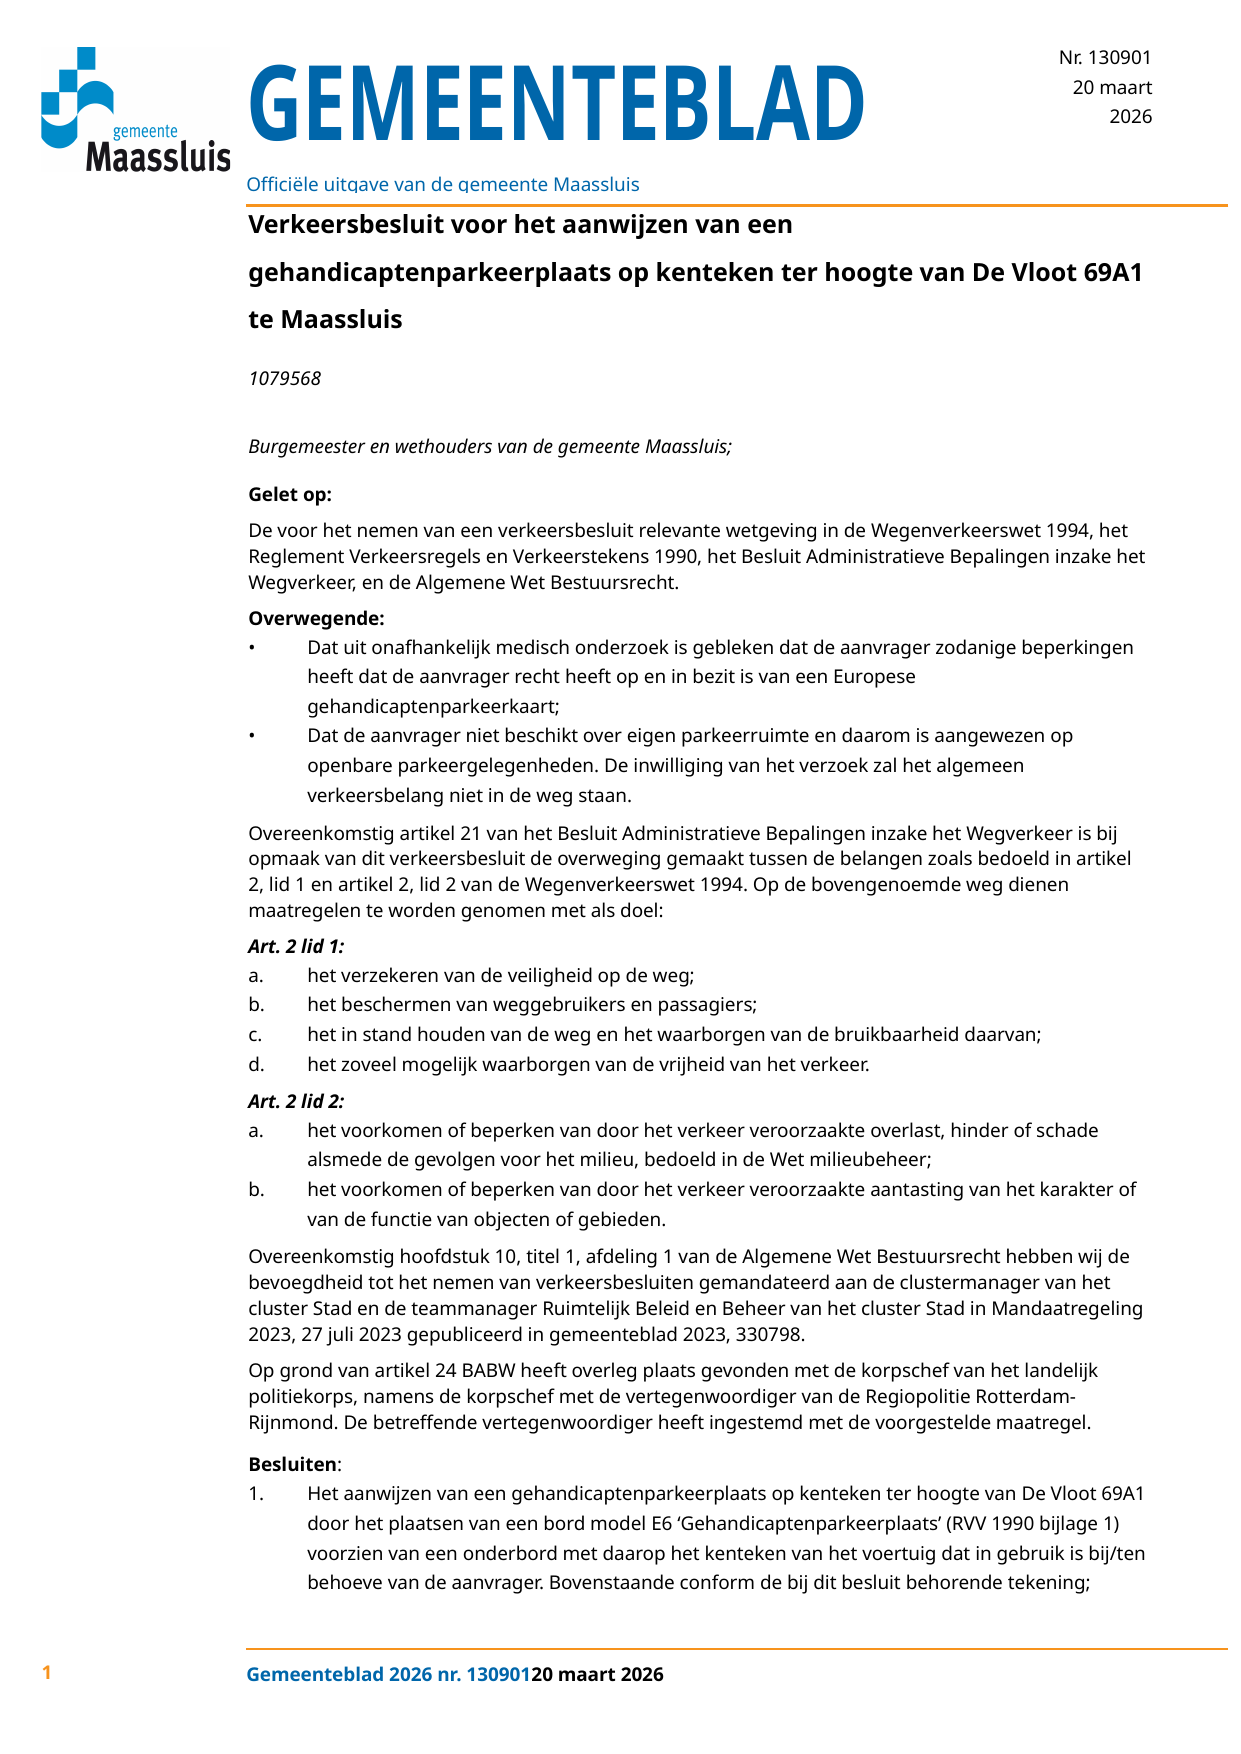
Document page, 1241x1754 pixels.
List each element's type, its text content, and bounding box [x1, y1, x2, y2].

text Gelet op: [248, 481, 1152, 507]
text Besluiten: [248, 1451, 1152, 1477]
text Art. 2 lid 1: [248, 934, 1152, 959]
list Dat uit onafhankelijk medisch onderzoek is gebleken dat de aanvrager zodanige beperkingen heeft dat de aanvrager recht heeft op en in bezit is van een Europese gehandicaptenparkeerkaart; [248, 634, 1152, 719]
list Dat de aanvrager niet beschikt over eigen parkeerruimte en daarom is aangewezen op openbare parkeergelegenheden. De inwilliging van het verzoek zal het algemeen verkeersbelang niet in de weg staan. [248, 723, 1152, 808]
text 1079568 [248, 366, 1152, 391]
list het voorkomen of beperken van door het verkeer veroorzaakte aantasting van het karakter of van de functie van objecten of gebieden. [248, 1176, 1152, 1231]
text Overeenkomstig artikel 21 van het Besluit Administratieve Bepalingen inzake het Wegverkeer is bij opmaak van dit verkeersbesluit de overweging gemaakt tussen de belangen zoals bedoeld in artikel 2, lid 1 en artikel 2, lid 2 van de Wegenverkeerswet 1994. Op de bovengenoemde weg dienen maatregelen te worden genomen met als doel: [248, 820, 1152, 923]
list het verzekeren van de veiligheid op de weg; [248, 962, 1152, 988]
text De voor het nemen van een verkeersbesluit relevante wetgeving in de Wegenverkeerswet 1994, het Reglement Verkeersregels en Verkeerstekens 1990, het Besluit Administratieve Bepalingen inzake het Wegverkeer, en de Algemene Wet Bestuursrecht. [248, 517, 1152, 595]
list het zoveel mogelijk waarborgen van de vrijheid van het verkeer. [248, 1051, 1152, 1076]
list het beschermen van weggebruikers en passagiers; [248, 992, 1152, 1017]
text Verkeersbesluit voor het aanwijzen van een gehandicaptenparkeerplaats op kenteken ter hoogte van De Vloot 69A1 te Maassluis [248, 207, 1152, 336]
list Het aanwijzen van een gehandicaptenparkeerplaats op kenteken ter hoogte van De Vloot 69A1 door het plaatsen van een bord model E6 ‘Gehandicaptenparkeerplaats’ (RVV 1990 bijlage 1) voorzien van een onderbord met daarop het kenteken van het voertuig dat in gebruik is bij/ten behoeve van de aanvrager. Bovenstaande conform de bij dit besluit behorende tekening; [248, 1481, 1152, 1595]
picture [41, 47, 231, 172]
text Op grond van artikel 24 BABW heeft overleg plaats gevonden met de korpschef van het landelijk politiekorps, namens de korpschef met de vertegenwoordiger van de Regiopolitie Rotterdam-Rijnmond. De betreffende vertegenwoordiger heeft ingestemd met de voorgestelde maatregel. [248, 1357, 1152, 1435]
text Art. 2 lid 2: [248, 1089, 1152, 1114]
list het in stand houden van de weg en het waarborgen van de bruikbaarheid daarvan; [248, 1021, 1152, 1047]
text Overeenkomstig hoofdstuk 10, titel 1, afdeling 1 van de Algemene Wet Bestuursrecht hebben wij de bevoegdheid tot het nemen van verkeersbesluiten gemandateerd aan de clustermanager van het cluster Stad en de teammanager Ruimtelijk Beleid en Beheer van het cluster Stad in Mandaatregeling 2023, 27 juli 2023 gepubliceerd in gemeenteblad 2023, 330798. [248, 1244, 1152, 1347]
text Overwegende: [248, 606, 1152, 631]
text Burgemeester en wethouders van de gemeente Maassluis; [248, 433, 1152, 459]
picture [41, 47, 77, 92]
list het voorkomen of beperken van door het verkeer veroorzaakte overlast, hinder of schade alsmede de gevolgen voor het milieu, bedoeld in de Wet milieubeheer; [248, 1117, 1152, 1172]
